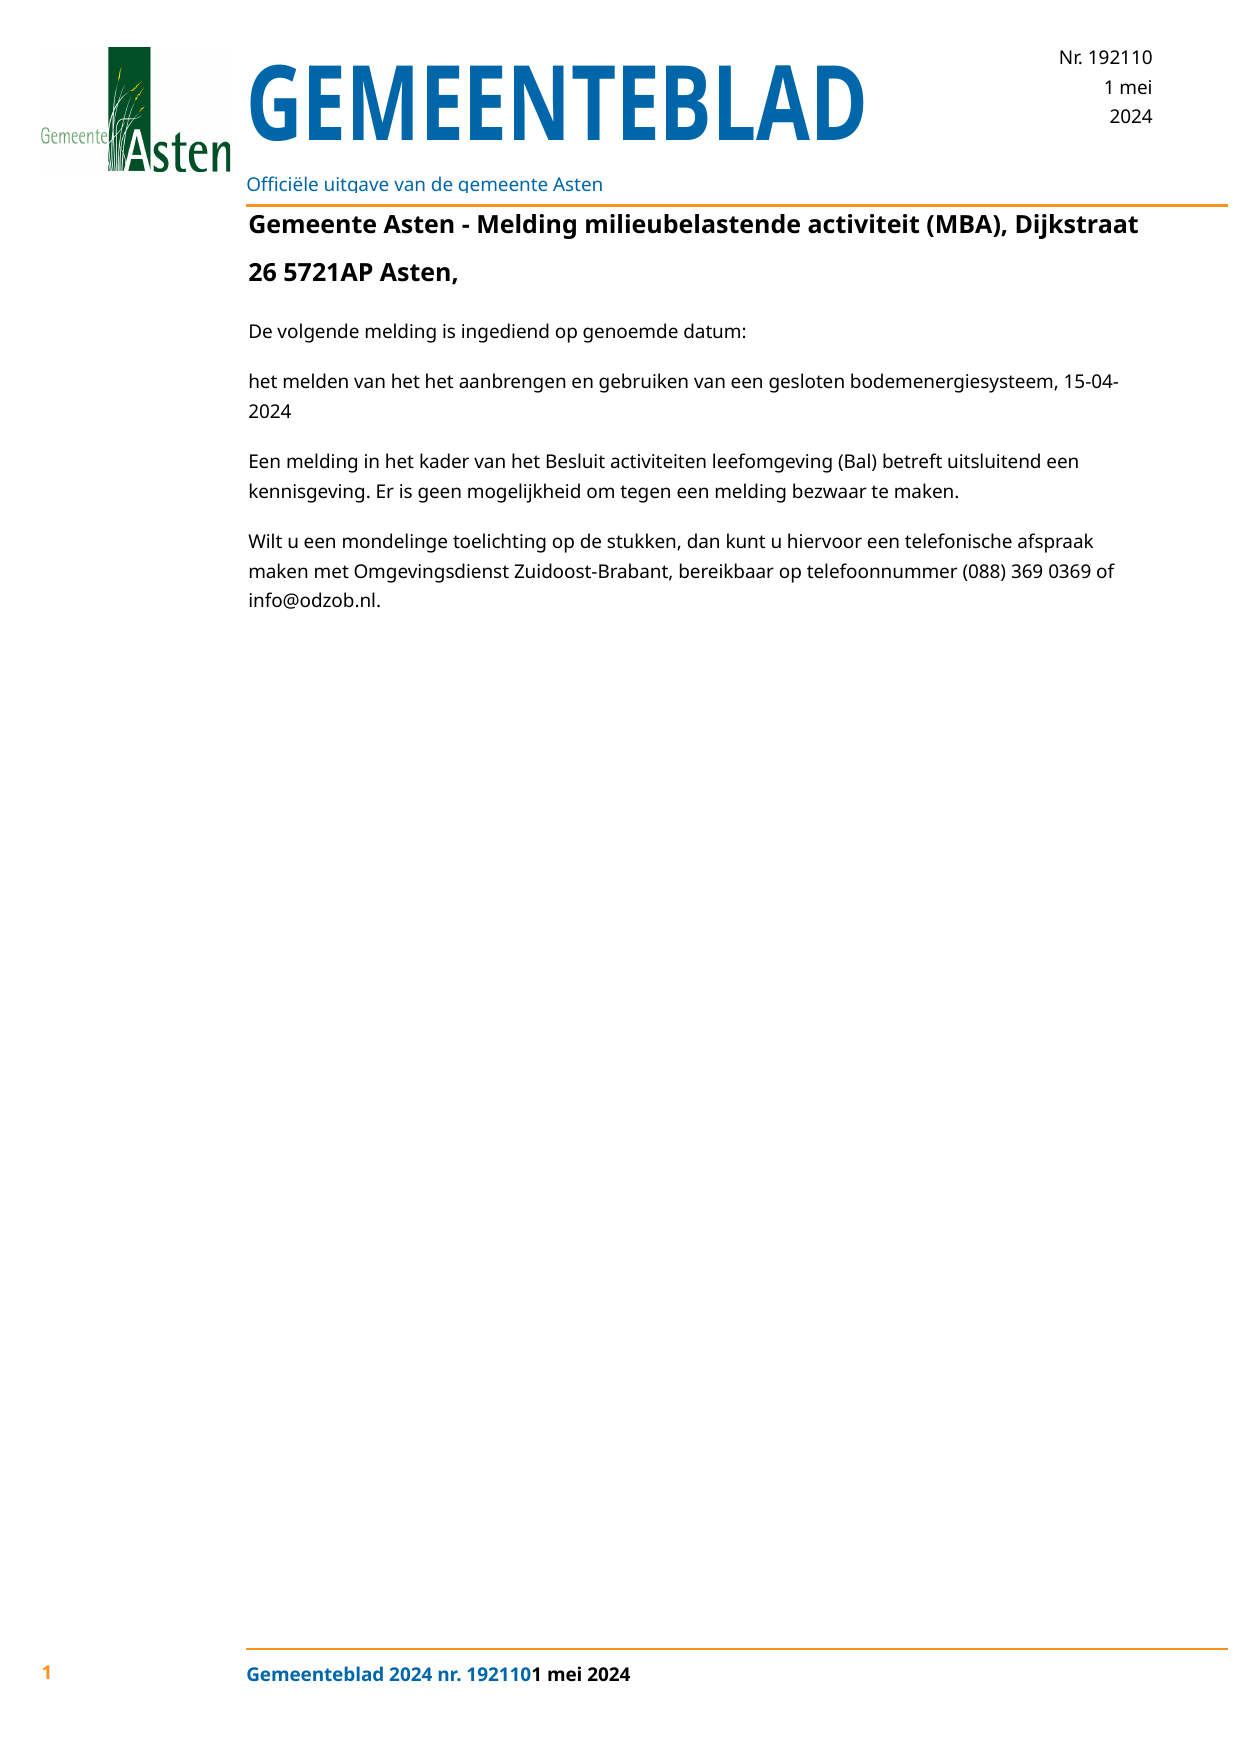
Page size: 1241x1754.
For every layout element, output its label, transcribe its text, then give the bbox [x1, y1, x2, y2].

picture [41, 47, 231, 172]
text Gemeente Asten - Melding milieubelastende activiteit (MBA), Dijkstraat 26 5721AP Asten, [248, 207, 1152, 288]
text De volgende melding is ingediend op genoemde datum: [248, 318, 1152, 344]
text het melden van het het aanbrengen en gebruiken van een gesloten bodemenergiesysteem, 15-04-2024 [248, 368, 1152, 424]
text Wilt u een mondelinge toelichting op de stukken, dan kunt u hiervoor een telefonische afspraak maken met Omgevingsdienst Zuidoost-Brabant, bereikbaar op telefoonnummer (088) 369 0369 of info@odzob.nl. [248, 528, 1152, 613]
text Een melding in het kader van het Besluit activiteiten leefomgeving (Bal) betreft uitsluitend een kennisgeving. Er is geen mogelijkheid om tegen een melding bezwaar te maken. [248, 448, 1152, 504]
